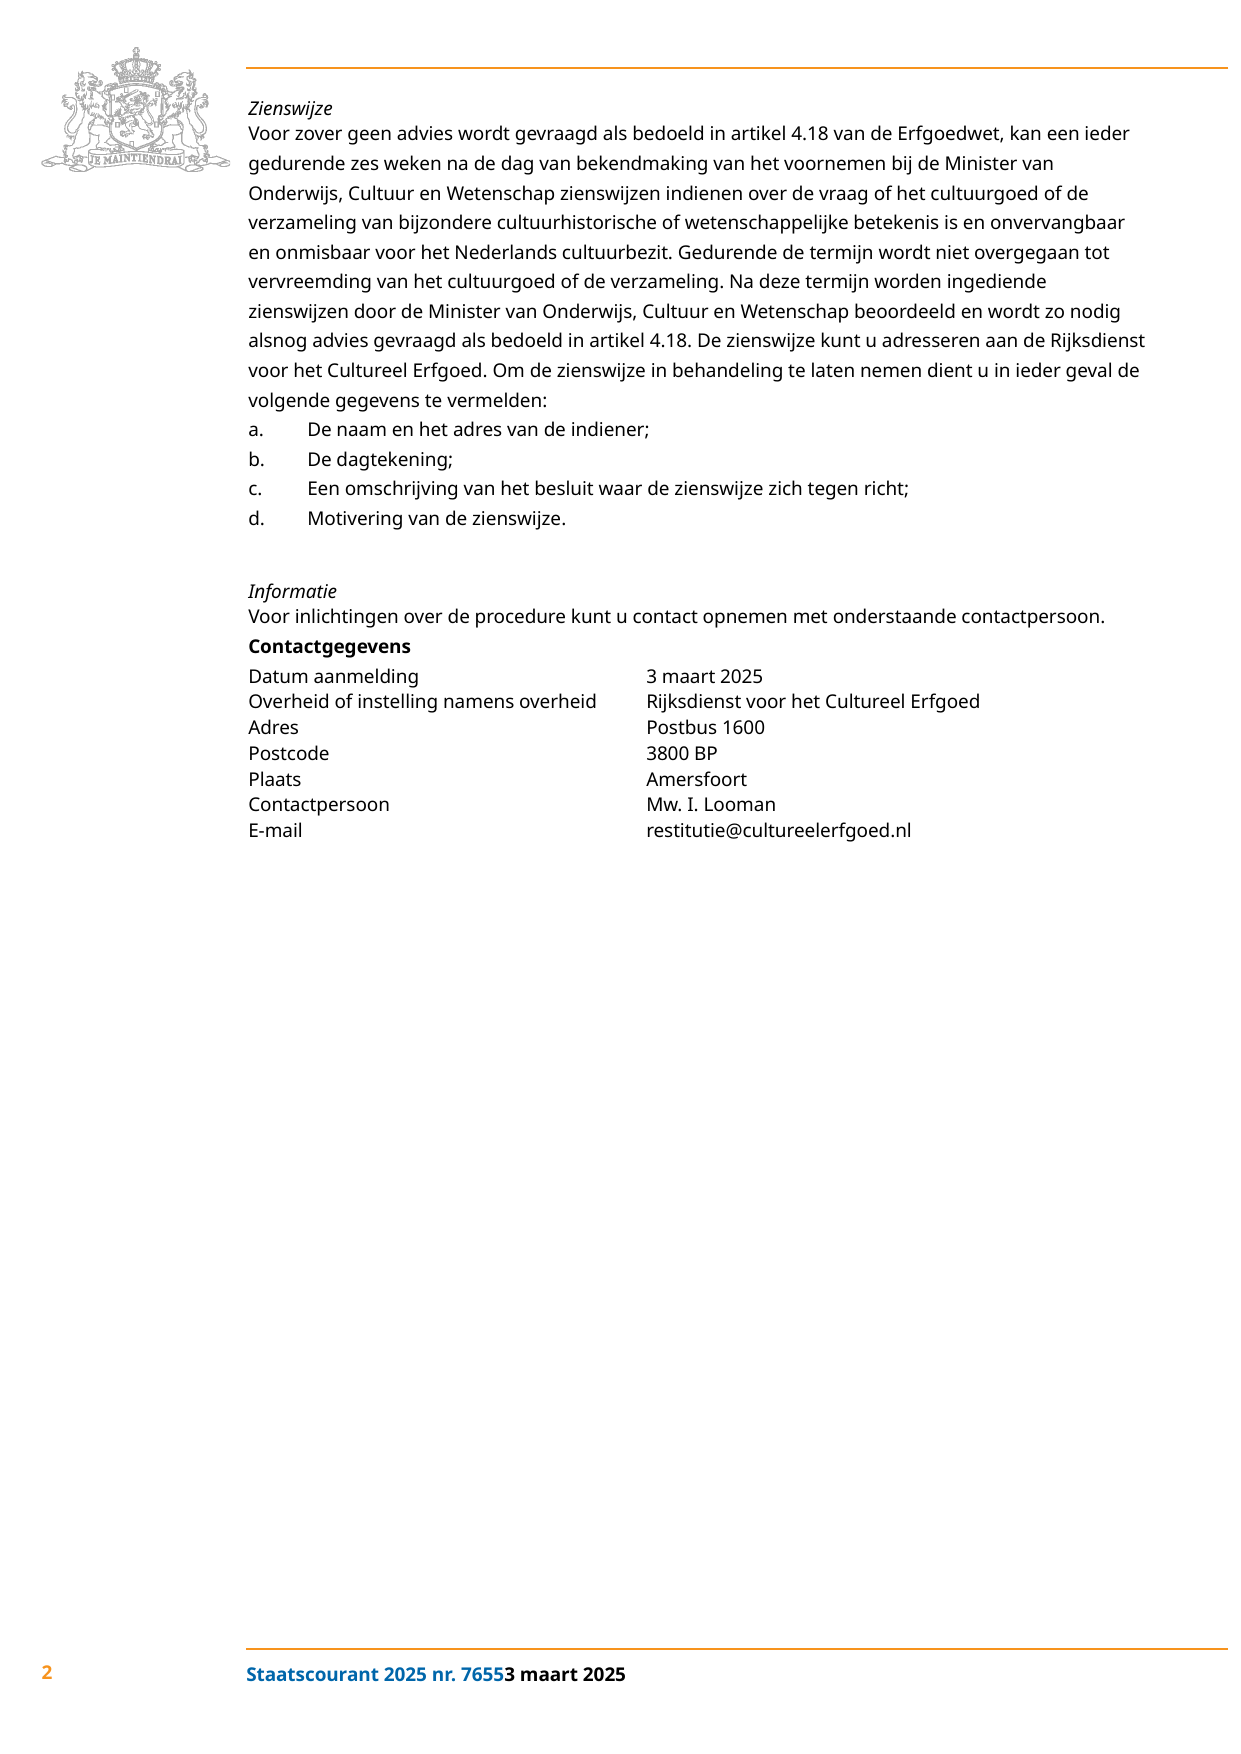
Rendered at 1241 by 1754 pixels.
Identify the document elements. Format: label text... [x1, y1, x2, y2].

table_cell Postbus 1600 [646, 714, 1152, 740]
list De dagtekening; [248, 446, 1152, 472]
list De naam en het adres van de indiener; [248, 416, 1152, 442]
text Voor zover geen advies wordt gevraagd als bedoeld in artikel 4.18 van de Erfgoedwet, kan een ieder gedurende zes weken na de dag van bekendmaking van het voornemen bij de Minister van Onderwijs, Cultuur en Wetenschap zienswijzen indienen over de vraag of het cultuurgoed of de verzameling van bijzondere cultuurhistorische of wetenschappelijke betekenis is en onvervangbaar en onmisbaar voor het Nederlands cultuurbezit. Gedurende de termijn wordt niet overgegaan tot vervreemding van het cultuurgoed of de verzameling. Na deze termijn worden ingediende zienswijzen door de Minister van Onderwijs, Cultuur en Wetenschap beoordeeld en wordt zo nodig alsnog advies gevraagd als bedoeld in artikel 4.18. De zienswijze kunt u adresseren aan de Rijksdienst voor het Cultureel Erfgoed. Om de zienswijze in behandeling te laten nemen dient u in ieder geval de volgende gegevens te vermelden: [248, 121, 1152, 412]
table_cell Mw. I. Looman [646, 791, 1152, 817]
table_cell restitutie@cultureelerfgoed.nl [646, 817, 1152, 843]
picture [41, 47, 231, 172]
list Een omschrijving van het besluit waar de zienswijze zich tegen richt; [248, 476, 1152, 501]
table_cell 3800 BP [646, 740, 1152, 766]
text Zienswijze [248, 95, 1152, 121]
table_header 3 maart 2025 [646, 663, 1152, 688]
text Voor inlichtingen over de procedure kunt u contact opnemen met onderstaande contactpersoon. [248, 603, 1152, 629]
table_cell Amersfoort [646, 766, 1152, 791]
table_cell Adres [248, 714, 646, 740]
table_cell Plaats [248, 766, 646, 791]
table_cell E-mail [248, 817, 646, 843]
list Motivering van de zienswijze. [248, 505, 1152, 531]
table_cell Postcode [248, 740, 646, 766]
table_cell Contactpersoon [248, 791, 646, 817]
table_cell Rijksdienst voor het Cultureel Erfgoed [646, 689, 1152, 714]
table_header Datum aanmelding [248, 663, 646, 688]
text Contactgegevens [248, 633, 1152, 659]
text Informatie [248, 578, 1152, 603]
table_cell Overheid of instelling namens overheid [248, 689, 646, 714]
